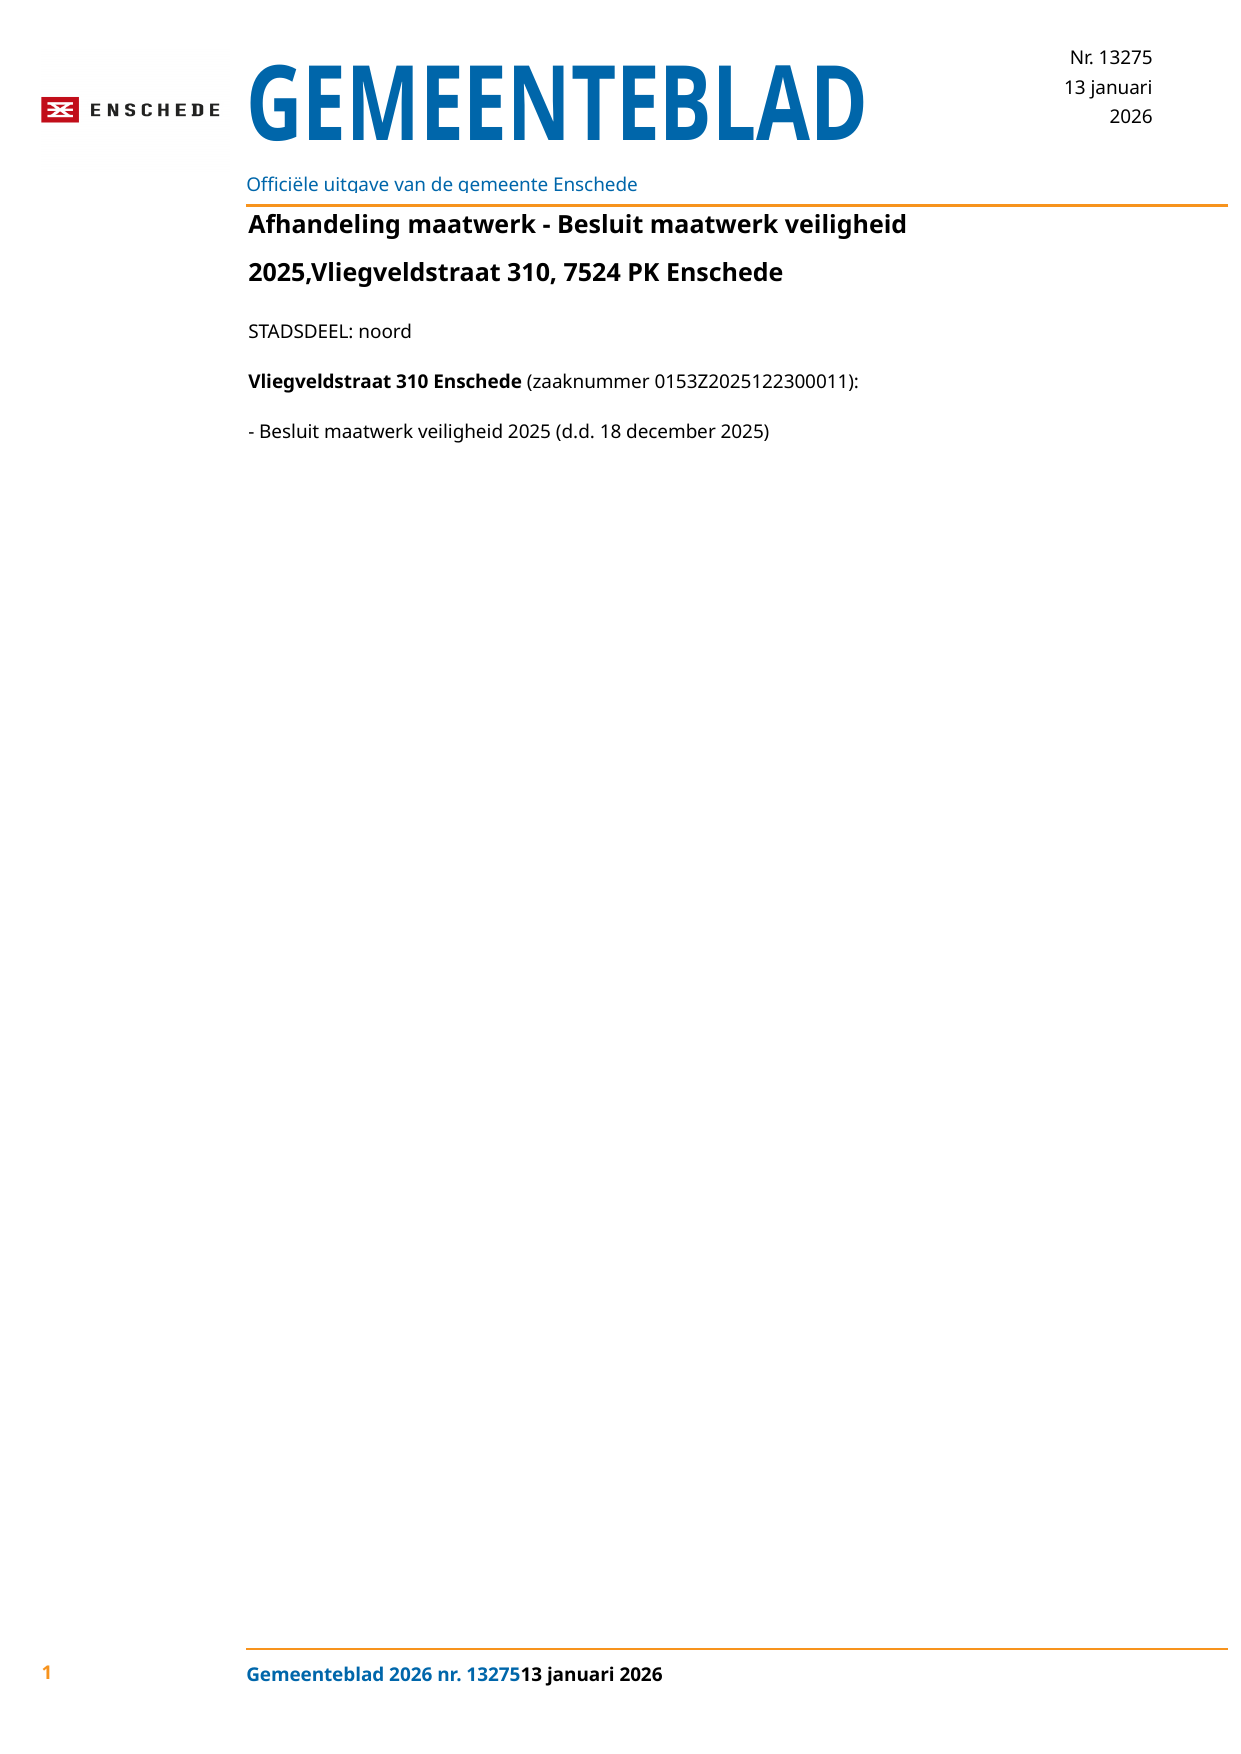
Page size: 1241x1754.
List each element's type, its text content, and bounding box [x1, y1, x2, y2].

text STADSDEEL: noord [248, 318, 1152, 344]
text Vliegveldstraat 310 Enschede (zaaknummer 0153Z2025122300011): [248, 368, 1152, 394]
text Afhandeling maatwerk - Besluit maatwerk veiligheid 2025,Vliegveldstraat 310, 7524 PK Enschede [248, 207, 1152, 288]
picture [41, 47, 231, 172]
text - Besluit maatwerk veiligheid 2025 (d.d. 18 december 2025) [248, 419, 1152, 444]
